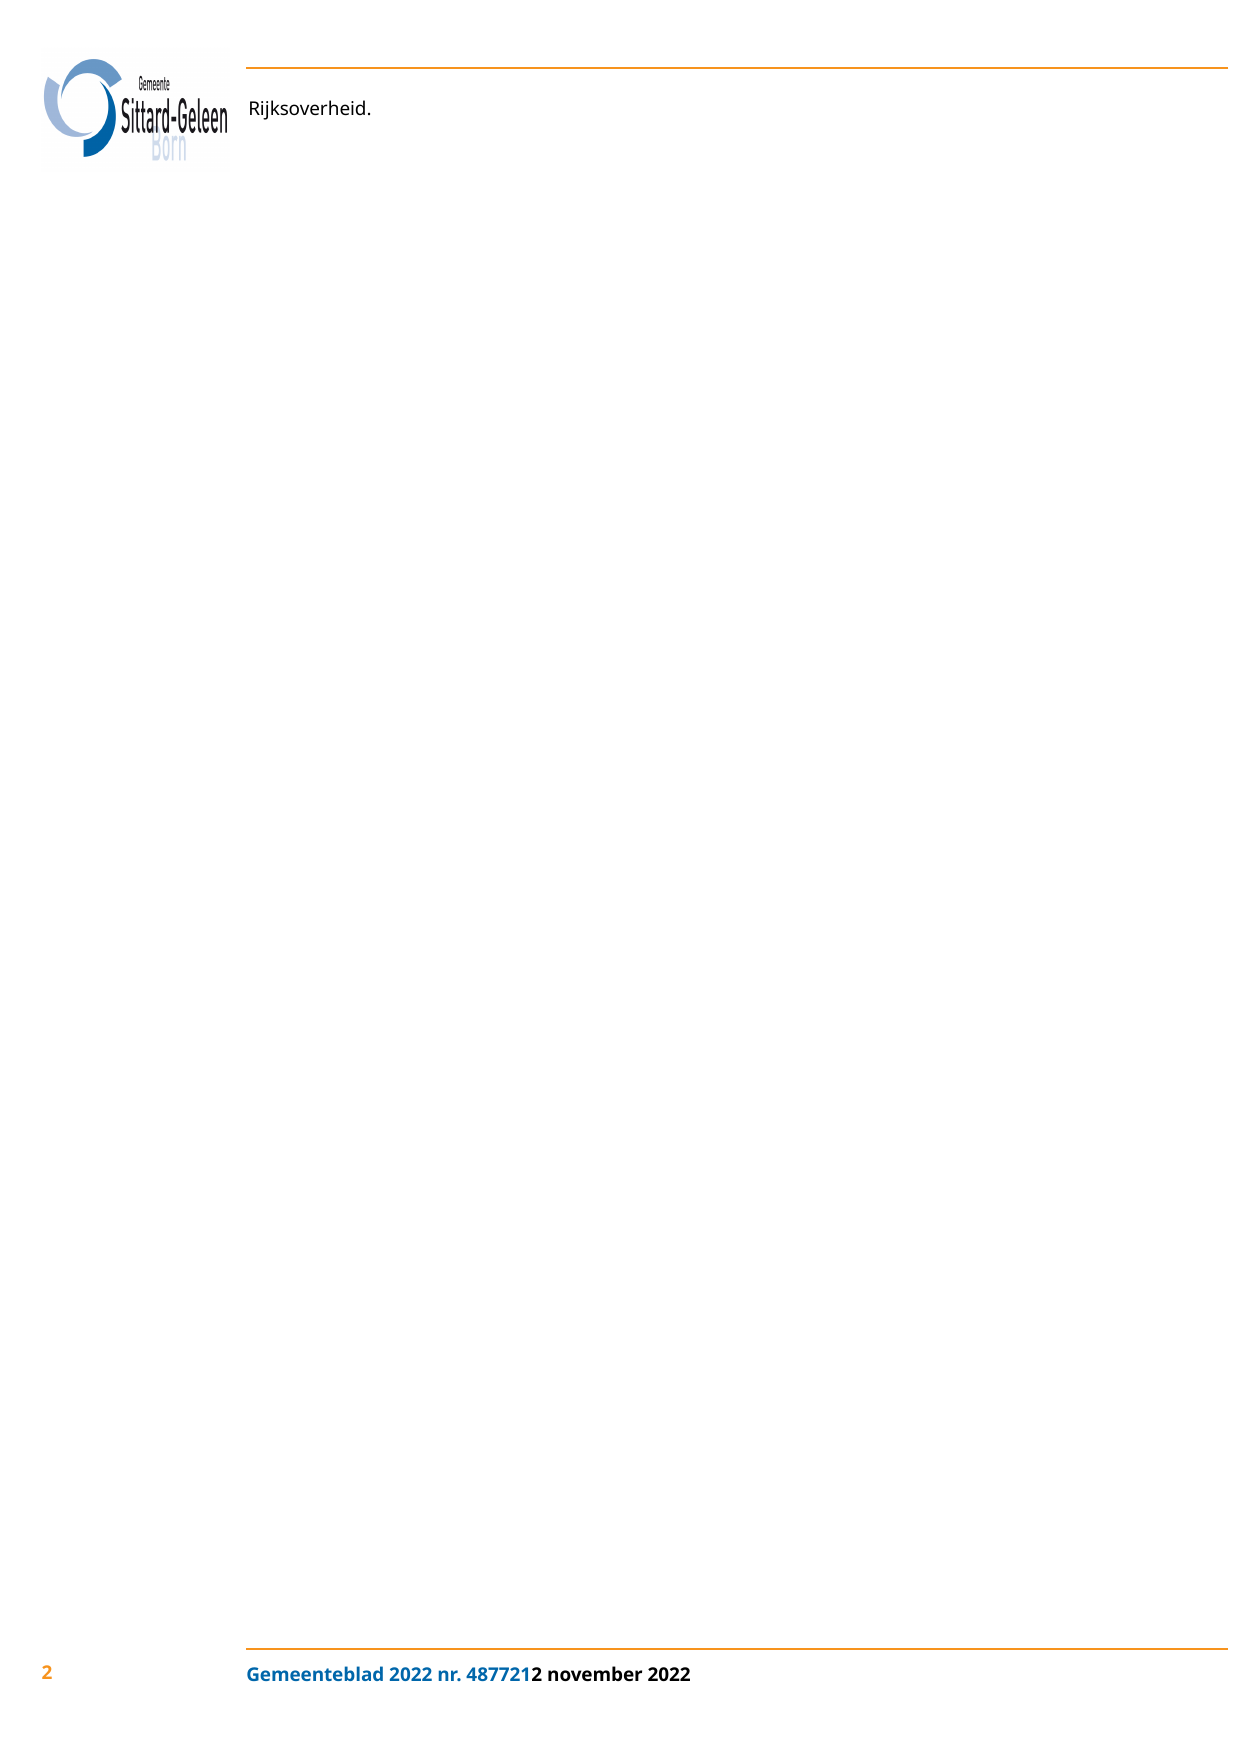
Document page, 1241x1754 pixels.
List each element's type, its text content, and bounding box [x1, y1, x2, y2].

picture [41, 47, 231, 172]
text Rijksoverheid. [248, 95, 1152, 121]
